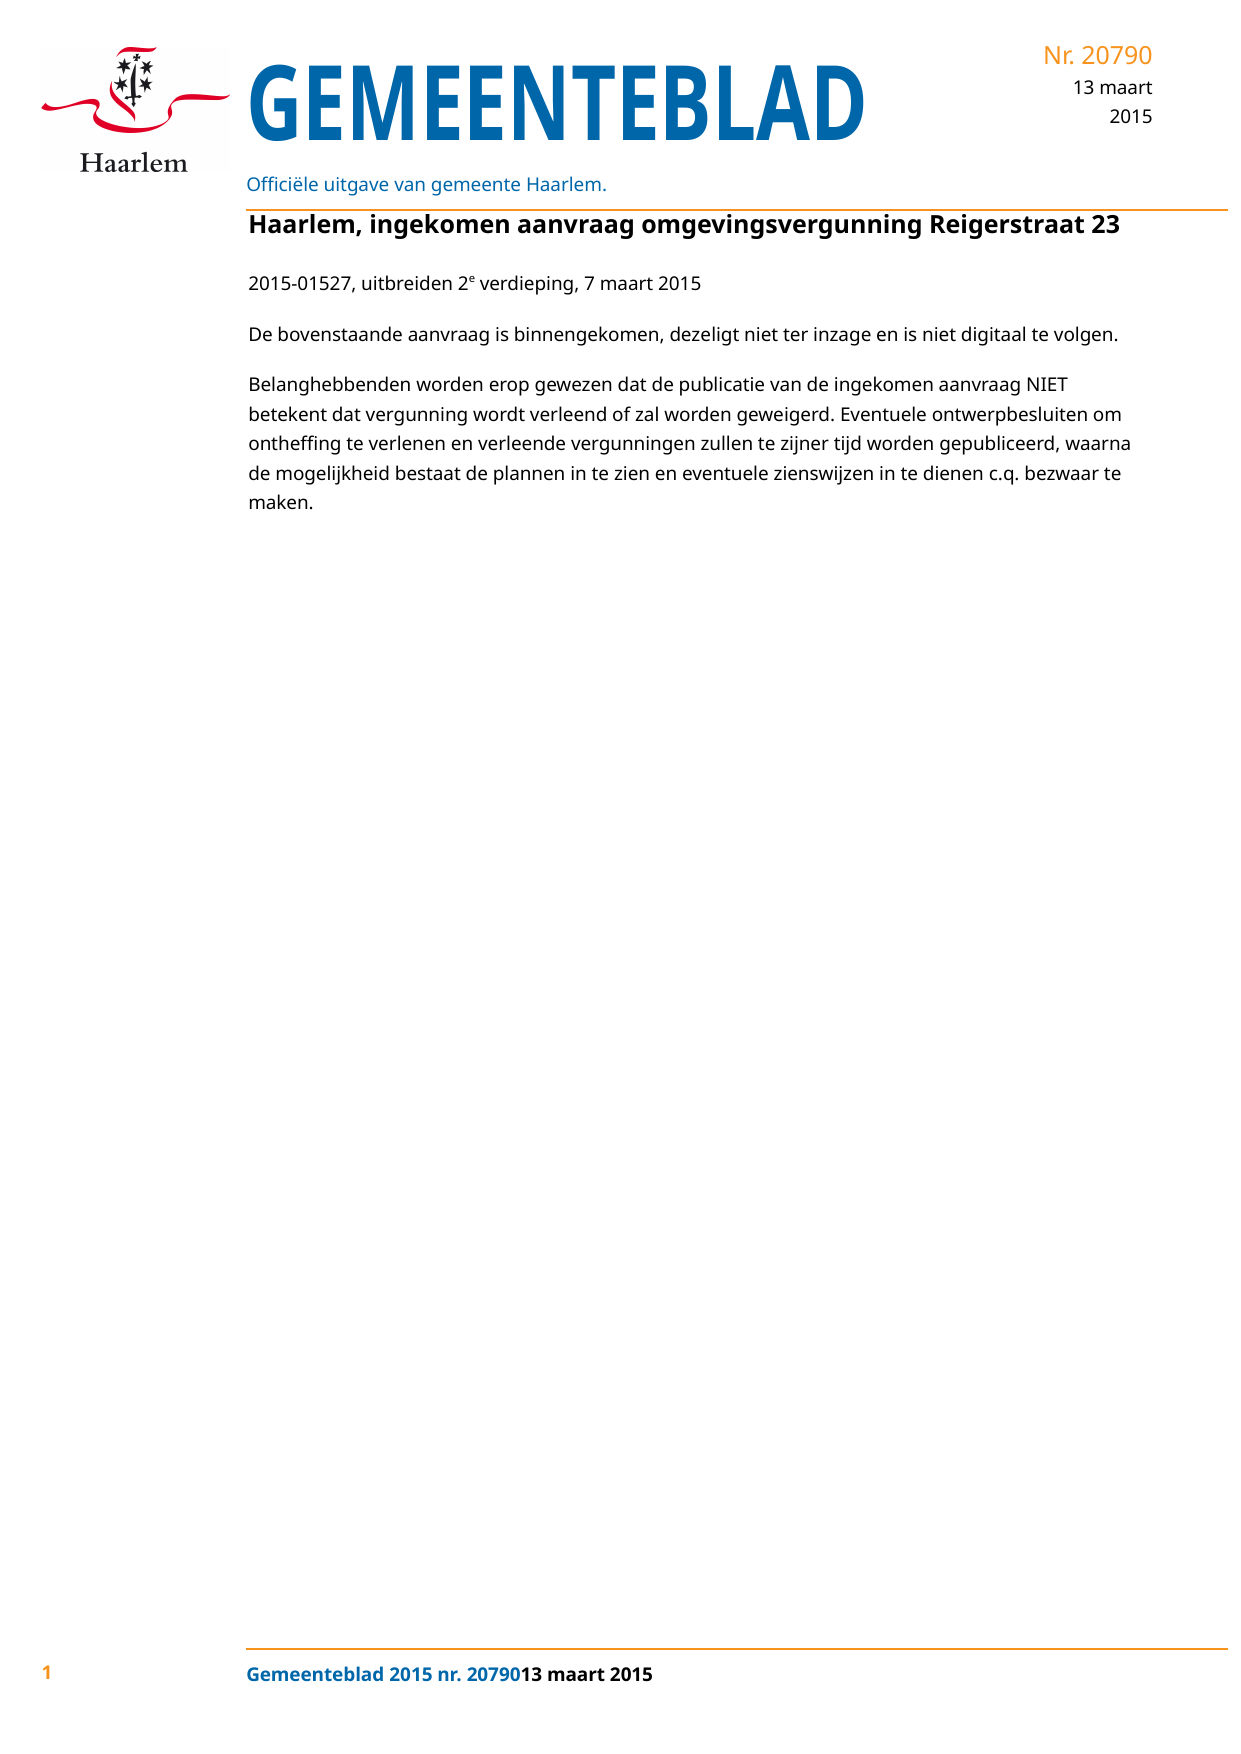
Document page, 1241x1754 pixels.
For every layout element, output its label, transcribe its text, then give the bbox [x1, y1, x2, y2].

text De bovenstaande aanvraag is binnengekomen, dezeligt niet ter inzage en is niet digitaal te volgen. [248, 321, 1152, 346]
text 2015-01527, uitbreiden 2e verdieping, 7 maart 2015 [248, 270, 1152, 296]
picture [41, 47, 231, 172]
text Haarlem, ingekomen aanvraag omgevingsvergunning Reigerstraat 23 [248, 211, 1152, 241]
text Belanghebbenden worden erop gewezen dat de publicatie van de ingekomen aanvraag NIET betekent dat vergunning wordt verleend of zal worden geweigerd. Eventuele ontwerpbesluiten om ontheffing te verlenen en verleende vergunningen zullen te zijner tijd worden gepubliceerd, waarna de mogelijkheid bestaat de plannen in te zien en eventuele zienswijzen in te dienen c.q. bezwaar te maken. [248, 371, 1152, 515]
